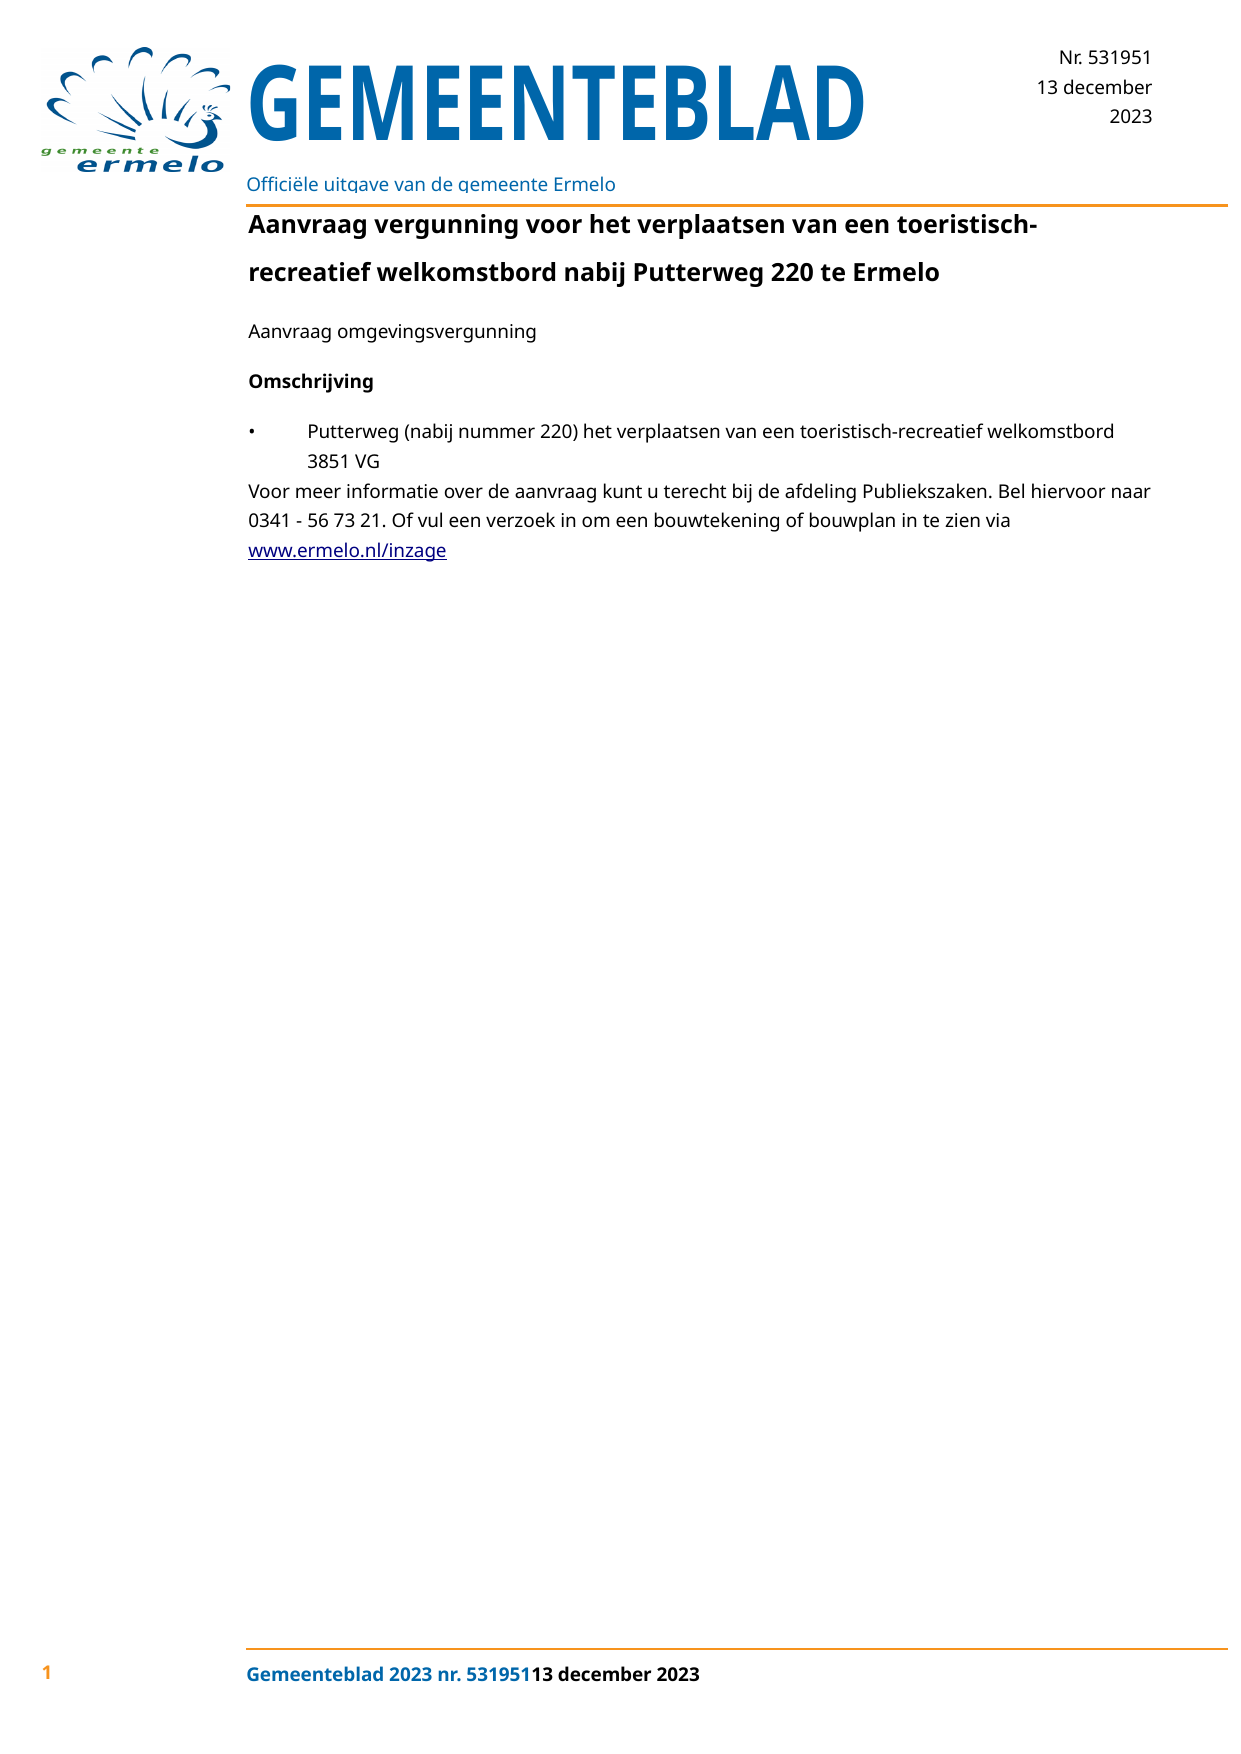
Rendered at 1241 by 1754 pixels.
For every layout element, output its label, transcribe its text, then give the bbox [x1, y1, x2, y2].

text Aanvraag vergunning voor het verplaatsen van een toeristisch-recreatief welkomstbord nabij Putterweg 220 te Ermelo [248, 207, 1152, 288]
text Aanvraag omgevingsvergunning [248, 318, 1152, 344]
text Voor meer informatie over de aanvraag kunt u terecht bij de afdeling Publiekszaken. Bel hiervoor naar 0341 - 56 73 21. Of vul een verzoek in om een bouwtekening of bouwplan in te zien via www.ermelo.nl/inzage [248, 478, 1152, 563]
text Omschrijving [248, 368, 1152, 394]
list Putterweg (nabij nummer 220) het verplaatsen van een toeristisch-recreatief welkomstbord 3851 VG [248, 419, 1152, 474]
picture [41, 47, 231, 172]
